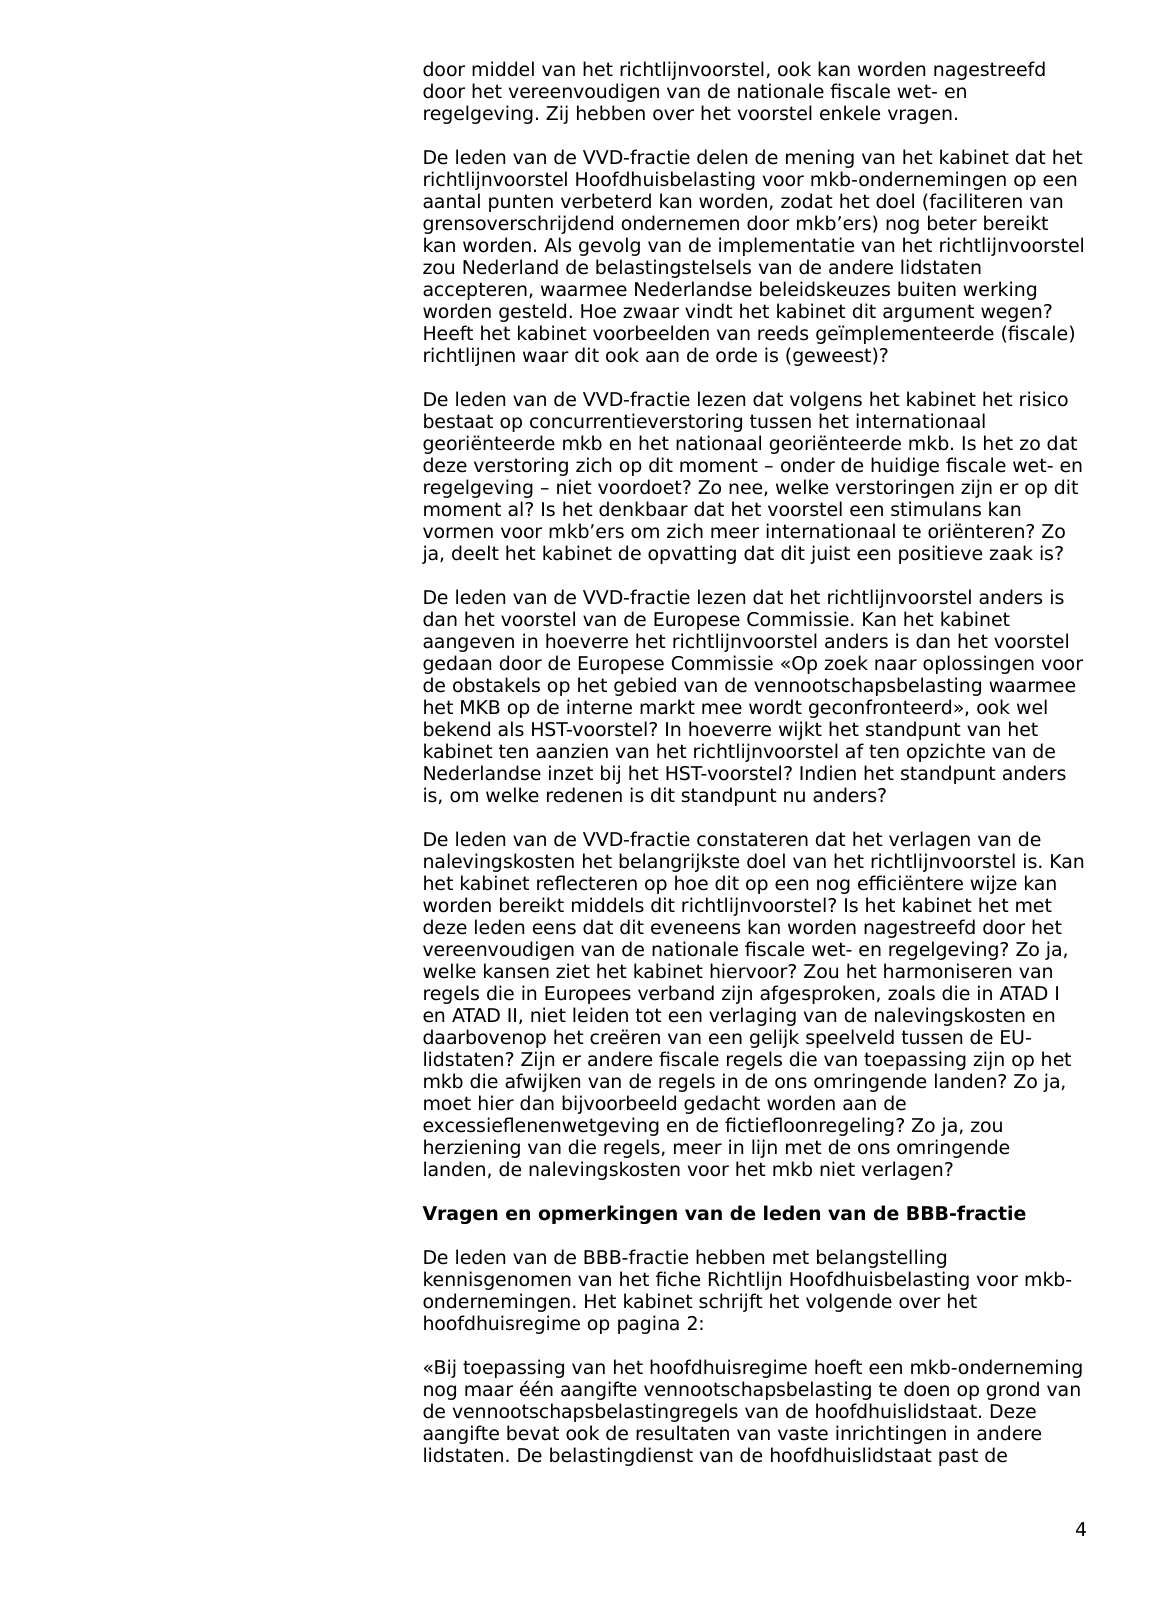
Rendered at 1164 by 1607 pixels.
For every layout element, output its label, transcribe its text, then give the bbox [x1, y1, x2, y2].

text De leden van de VVD-fractie delen de mening van het kabinet dat het richtlijnvoorstel Hoofdhuisbelasting voor mkb-ondernemingen op een aantal punten verbeterd kan worden, zodat het doel (faciliteren van grensoverschrijdend ondernemen door mkb’ers) nog beter bereikt kan worden. Als gevolg van de implementatie van het richtlijnvoorstel zou Nederland de belastingstelsels van de andere lidstaten accepteren, waarmee Nederlandse beleidskeuzes buiten werking worden gesteld. Hoe zwaar vindt het kabinet dit argument wegen? Heeft het kabinet voorbeelden van reeds geïmplementeerde (fiscale) richtlijnen waar dit ook aan de orde is (geweest)? [422, 147, 1087, 367]
text De leden van de VVD-fractie lezen dat het richtlijnvoorstel anders is dan het voorstel van de Europese Commissie. Kan het kabinet aangeven in hoeverre het richtlijnvoorstel anders is dan het voorstel gedaan door de Europese Commissie «Op zoek naar oplossingen voor de obstakels op het gebied van de vennootschapsbelasting waarmee het MKB op de interne markt mee wordt geconfronteerd», ook wel bekend als HST-voorstel? In hoeverre wijkt het standpunt van het kabinet ten aanzien van het richtlijnvoorstel af ten opzichte van de Nederlandse inzet bij het HST-voorstel? Indien het standpunt anders is, om welke redenen is dit standpunt nu anders? [422, 587, 1087, 807]
text De leden van de VVD-fractie lezen dat volgens het kabinet het risico bestaat op concurrentieverstoring tussen het internationaal georiënteerde mkb en het nationaal georiënteerde mkb. Is het zo dat deze verstoring zich op dit moment – onder de huidige fiscale wet- en regelgeving – niet voordoet? Zo nee, welke verstoringen zijn er op dit moment al? Is het denkbaar dat het voorstel een stimulans kan vormen voor mkb’ers om zich meer internationaal te oriënteren? Zo ja, deelt het kabinet de opvatting dat dit juist een positieve zaak is? [422, 389, 1087, 565]
text «Bij toepassing van het hoofdhuisregime hoeft een mkb-onderneming nog maar één aangifte vennootschapsbelasting te doen op grond van de vennootschapsbelastingregels van de hoofdhuislidstaat. Deze aangifte bevat ook de resultaten van vaste inrichtingen in andere lidstaten. De belastingdienst van de hoofdhuislidstaat past de [422, 1357, 1087, 1467]
subtitle Vragen en opmerkingen van de leden van de BBB-fractie [422, 1203, 1087, 1225]
text De leden van de VVD-fractie constateren dat het verlagen van de nalevingskosten het belangrijkste doel van het richtlijnvoorstel is. Kan het kabinet reflecteren op hoe dit op een nog efficiëntere wijze kan worden bereikt middels dit richtlijnvoorstel? Is het kabinet het met deze leden eens dat dit eveneens kan worden nagestreefd door het vereenvoudigen van de nationale fiscale wet- en regelgeving? Zo ja, welke kansen ziet het kabinet hiervoor? Zou het harmoniseren van regels die in Europees verband zijn afgesproken, zoals die in ATAD I en ATAD II, niet leiden tot een verlaging van de nalevingskosten en daarbovenop het creëren van een gelijk speelveld tussen de EU-lidstaten? Zijn er andere fiscale regels die van toepassing zijn op het mkb die afwijken van de regels in de ons omringende landen? Zo ja, moet hier dan bijvoorbeeld gedacht worden aan de excessieflenenwetgeving en de fictiefloonregeling? Zo ja, zou herziening van die regels, meer in lijn met de ons omringende landen, de nalevingskosten voor het mkb niet verlagen? [422, 829, 1087, 1181]
text door middel van het richtlijnvoorstel, ook kan worden nagestreefd door het vereenvoudigen van de nationale fiscale wet- en regelgeving. Zij hebben over het voorstel enkele vragen. [422, 59, 1087, 125]
text De leden van de BBB-fractie hebben met belangstelling kennisgenomen van het fiche Richtlijn Hoofdhuisbelasting voor mkb-ondernemingen. Het kabinet schrijft het volgende over het hoofdhuisregime op pagina 2: [422, 1247, 1087, 1335]
